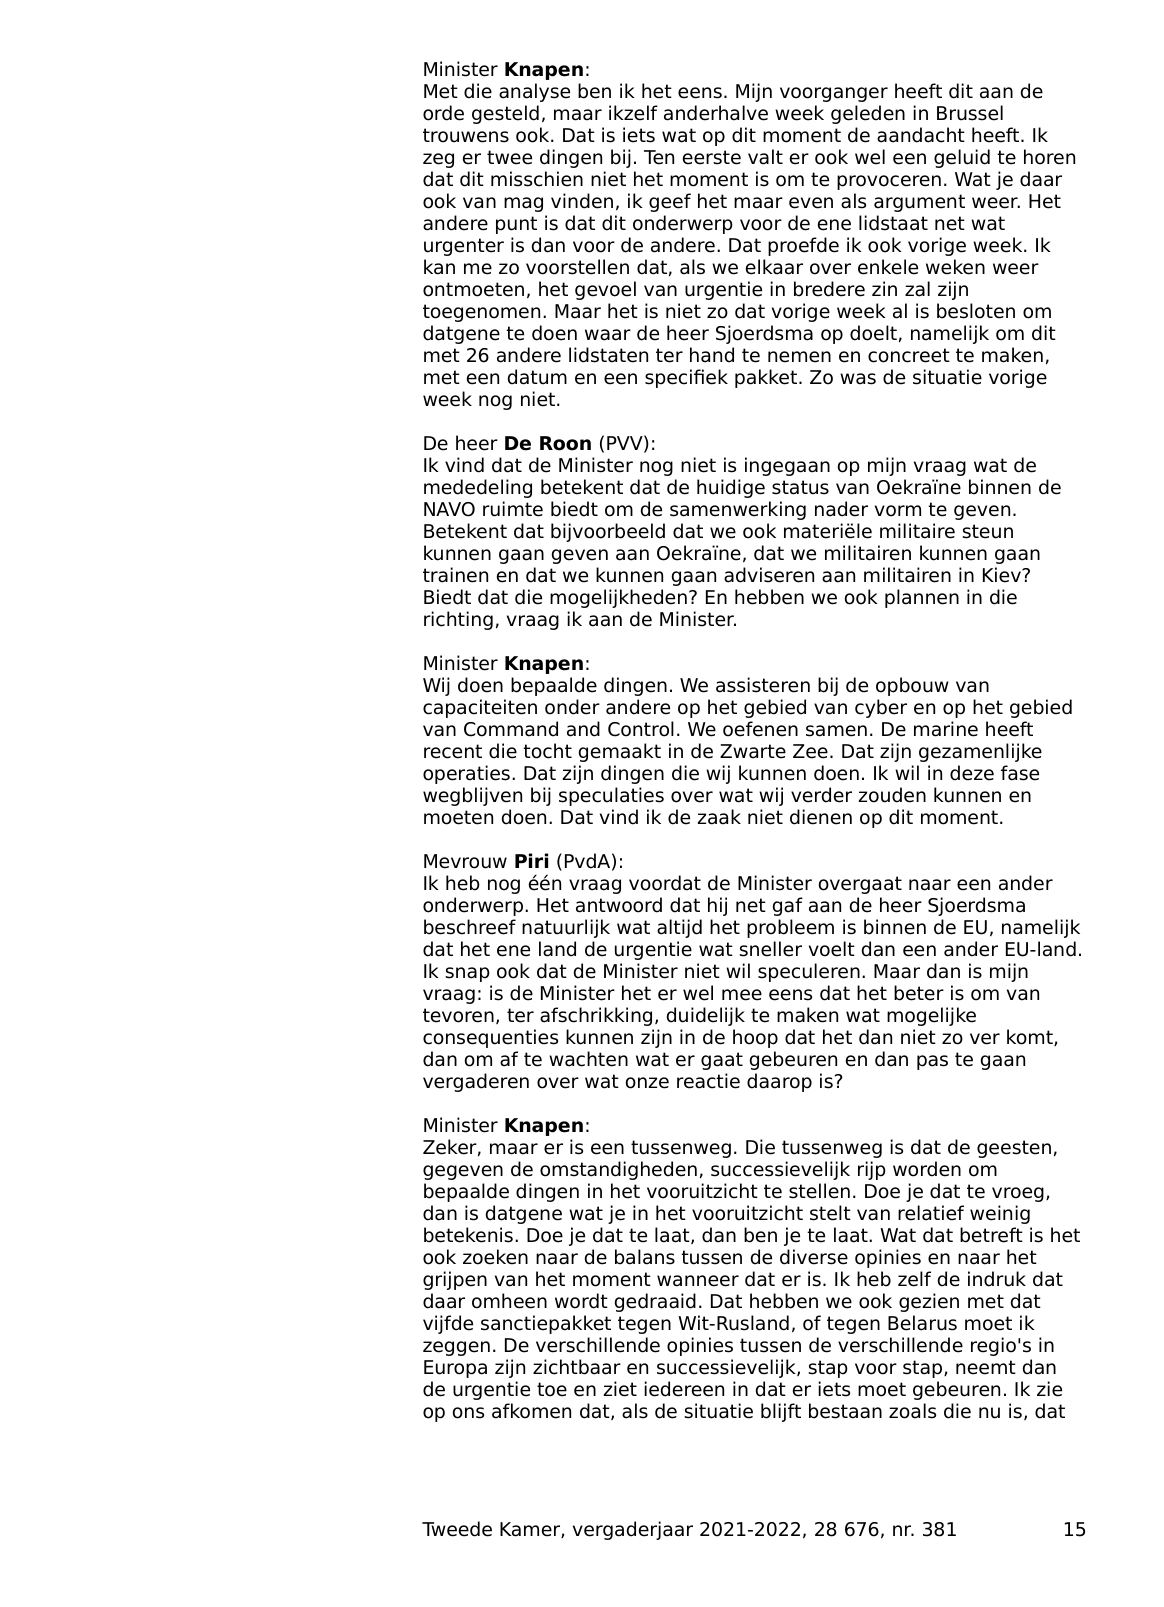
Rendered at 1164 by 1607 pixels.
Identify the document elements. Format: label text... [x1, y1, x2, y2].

text Zeker, maar er is een tussenweg. Die tussenweg is dat de geesten, gegeven de omstandigheden, successievelijk rijp worden om bepaalde dingen in het vooruitzicht te stellen. Doe je dat te vroeg, dan is datgene wat je in het vooruitzicht stelt van relatief weinig betekenis. Doe je dat te laat, dan ben je te laat. Wat dat betreft is het ook zoeken naar de balans tussen de diverse opinies en naar het grijpen van het moment wanneer dat er is. Ik heb zelf de indruk dat daar omheen wordt gedraaid. Dat hebben we ook gezien met dat vijfde sanctiepakket tegen Wit-Rusland, of tegen Belarus moet ik zeggen. De verschillende opinies tussen de verschillende regio's in Europa zijn zichtbaar en successievelijk, stap voor stap, neemt dan de urgentie toe en ziet iedereen in dat er iets moet gebeuren. Ik zie op ons afkomen dat, als de situatie blijft bestaan zoals die nu is, dat [422, 1137, 1087, 1423]
text Minister Knapen: [422, 653, 1087, 675]
text Ik heb nog één vraag voordat de Minister overgaat naar een ander onderwerp. Het antwoord dat hij net gaf aan de heer Sjoerdsma beschreef natuurlijk wat altijd het probleem is binnen de EU, namelijk dat het ene land de urgentie wat sneller voelt dan een ander EU-land. Ik snap ook dat de Minister niet wil speculeren. Maar dan is mijn vraag: is de Minister het er wel mee eens dat het beter is om van tevoren, ter afschrikking, duidelijk te maken wat mogelijke consequenties kunnen zijn in de hoop dat het dan niet zo ver komt, dan om af te wachten wat er gaat gebeuren en dan pas te gaan vergaderen over wat onze reactie daarop is? [422, 873, 1087, 1093]
text Mevrouw Piri (PvdA): [422, 851, 1087, 873]
text Minister Knapen: [422, 1115, 1087, 1137]
text Met die analyse ben ik het eens. Mijn voorganger heeft dit aan de orde gesteld, maar ikzelf anderhalve week geleden in Brussel trouwens ook. Dat is iets wat op dit moment de aandacht heeft. Ik zeg er twee dingen bij. Ten eerste valt er ook wel een geluid te horen dat dit misschien niet het moment is om te provoceren. Wat je daar ook van mag vinden, ik geef het maar even als argument weer. Het andere punt is dat dit onderwerp voor de ene lidstaat net wat urgenter is dan voor de andere. Dat proefde ik ook vorige week. Ik kan me zo voorstellen dat, als we elkaar over enkele weken weer ontmoeten, het gevoel van urgentie in bredere zin zal zijn toegenomen. Maar het is niet zo dat vorige week al is besloten om datgene te doen waar de heer Sjoerdsma op doelt, namelijk om dit met 26 andere lidstaten ter hand te nemen en concreet te maken, met een datum en een specifiek pakket. Zo was de situatie vorige week nog niet. [422, 81, 1087, 411]
text De heer De Roon (PVV): [422, 433, 1087, 455]
text Wij doen bepaalde dingen. We assisteren bij de opbouw van capaciteiten onder andere op het gebied van cyber en op het gebied van Command and Control. We oefenen samen. De marine heeft recent die tocht gemaakt in de Zwarte Zee. Dat zijn gezamenlijke operaties. Dat zijn dingen die wij kunnen doen. Ik wil in deze fase wegblijven bij speculaties over wat wij verder zouden kunnen en moeten doen. Dat vind ik de zaak niet dienen op dit moment. [422, 675, 1087, 829]
text Minister Knapen: [422, 59, 1087, 81]
text Ik vind dat de Minister nog niet is ingegaan op mijn vraag wat de mededeling betekent dat de huidige status van Oekraïne binnen de NAVO ruimte biedt om de samenwerking nader vorm te geven. Betekent dat bijvoorbeeld dat we ook materiële militaire steun kunnen gaan geven aan Oekraïne, dat we militairen kunnen gaan trainen en dat we kunnen gaan adviseren aan militairen in Kiev? Biedt dat die mogelijkheden? En hebben we ook plannen in die richting, vraag ik aan de Minister. [422, 455, 1087, 631]
